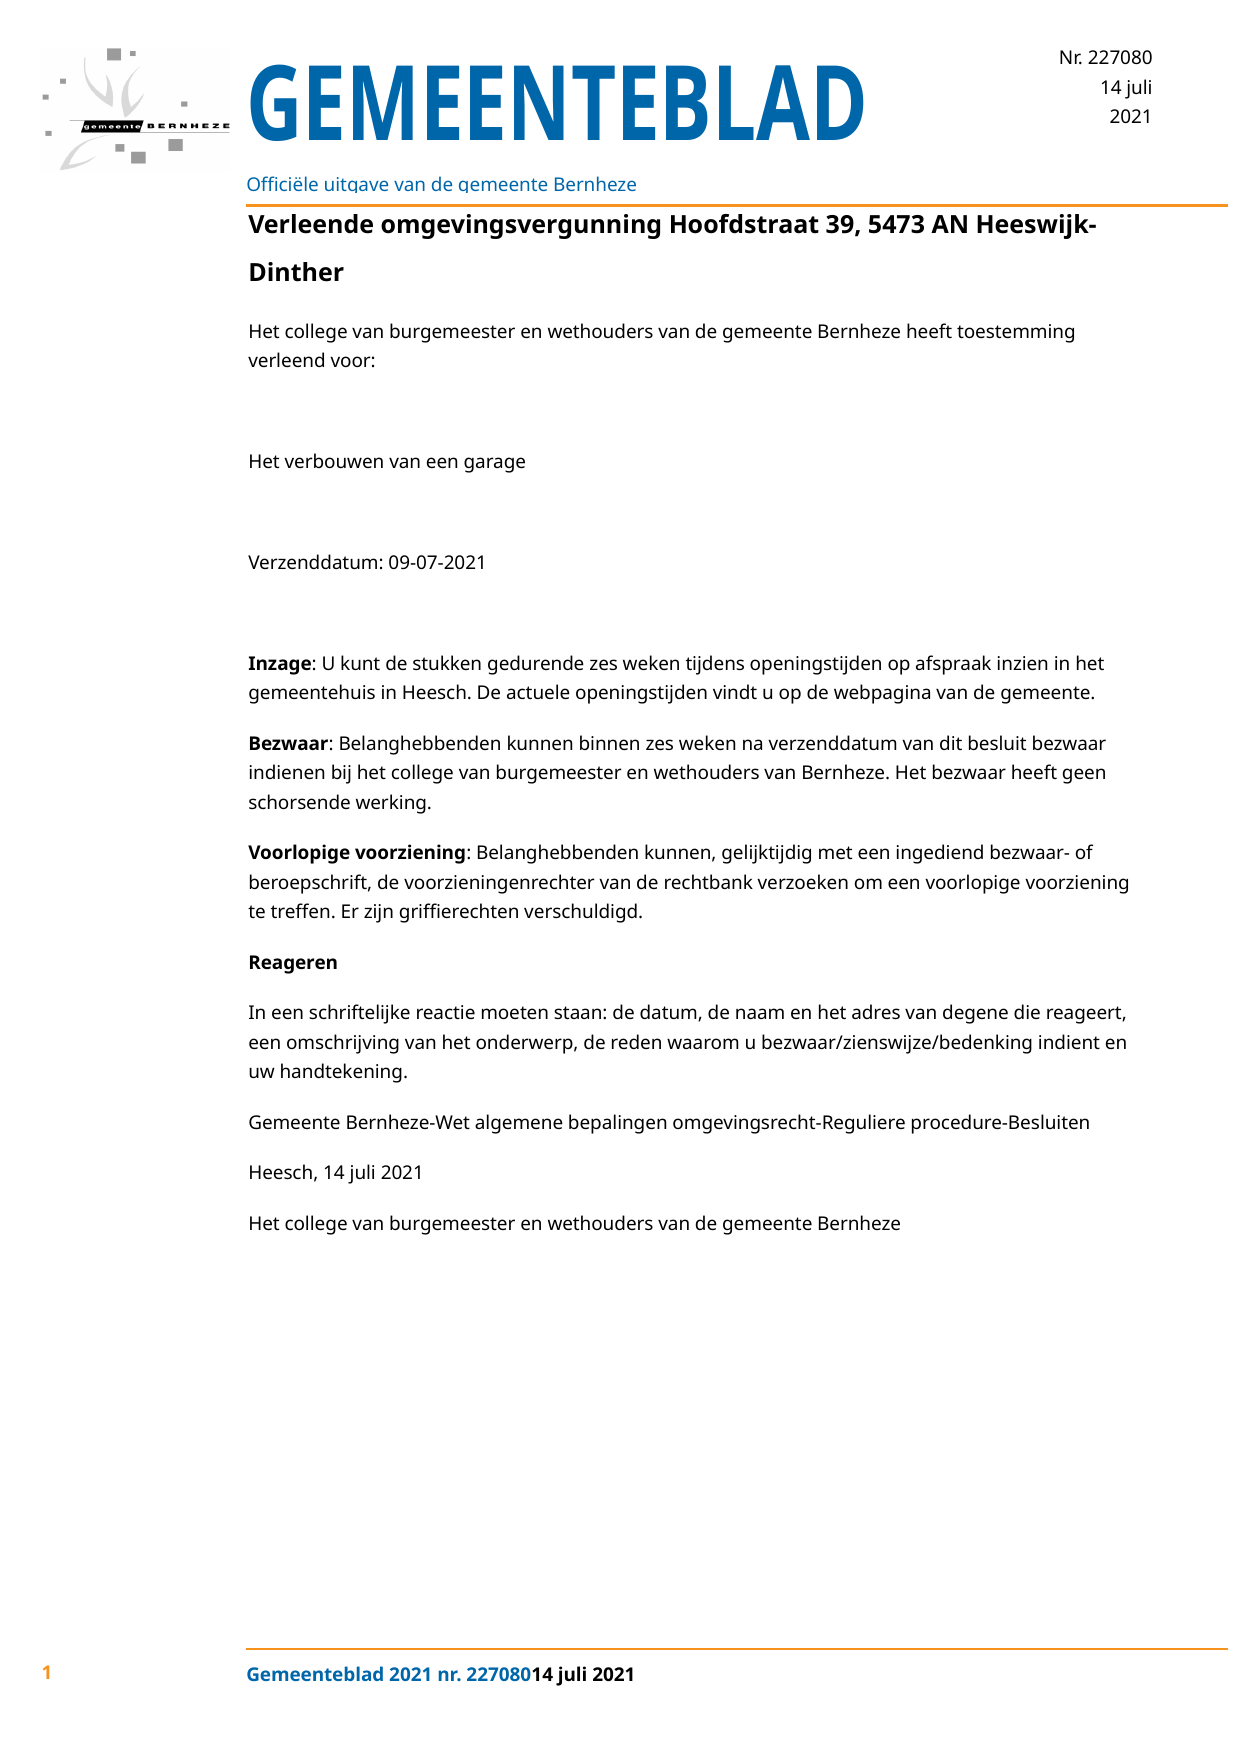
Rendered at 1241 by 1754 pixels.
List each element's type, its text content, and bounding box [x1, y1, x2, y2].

text In een schriftelijke reactie moeten staan: de datum, de naam en het adres van degene die reageert, een omschrijving van het onderwerp, de reden waarom u bezwaar/zienswijze/bedenking indient en uw handtekening. [248, 999, 1152, 1084]
text Gemeente Bernheze-Wet algemene bepalingen omgevingsrecht-Reguliere procedure-Besluiten [248, 1109, 1152, 1135]
text Inzage: U kunt de stukken gedurende zes weken tijdens openingstijden op afspraak inzien in het gemeentehuis in Heesch. De actuele openingstijden vindt u op de webpagina van de gemeente. [248, 650, 1152, 705]
text Verleende omgevingsvergunning Hoofdstraat 39, 5473 AN Heeswijk-Dinther [248, 207, 1152, 288]
text Reageren [248, 949, 1152, 975]
text Het college van burgemeester en wethouders van de gemeente Bernheze heeft toestemming verleend voor: [248, 318, 1152, 373]
text Verzenddatum: 09-07-2021 [248, 549, 1152, 575]
text Het college van burgemeester en wethouders van de gemeente Bernheze [248, 1210, 1152, 1236]
text Bezwaar: Belanghebbenden kunnen binnen zes weken na verzenddatum van dit besluit bezwaar indienen bij het college van burgemeester en wethouders van Bernheze. Het bezwaar heeft geen schorsende werking. [248, 730, 1152, 815]
picture [41, 47, 231, 172]
text Voorlopige voorziening: Belanghebbenden kunnen, gelijktijdig met een ingediend bezwaar- of beroepschrift, de voorzieningenrechter van de rechtbank verzoeken om een voorlopige voorziening te treffen. Er zijn griffierechten verschuldigd. [248, 839, 1152, 924]
text Heesch, 14 juli 2021 [248, 1159, 1152, 1185]
text Het verbouwen van een garage [248, 448, 1152, 474]
